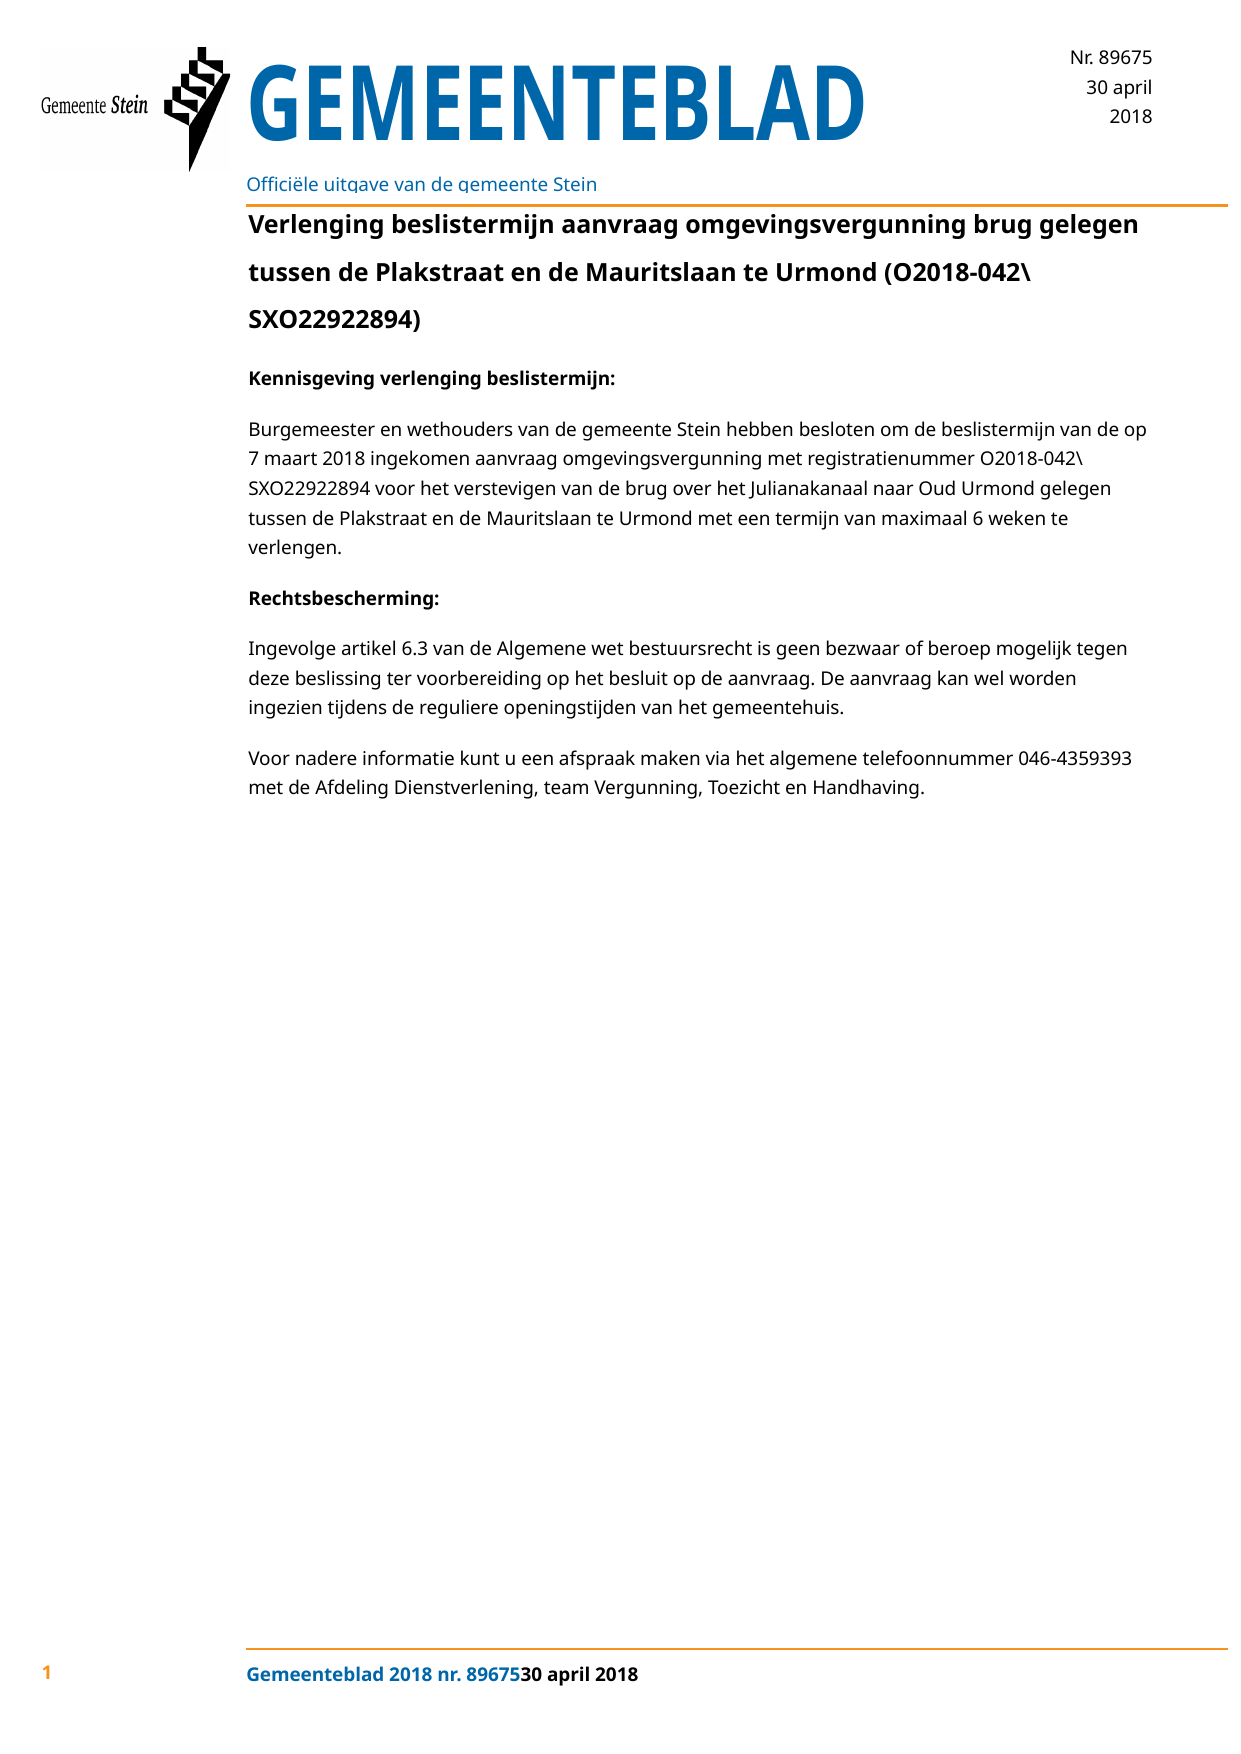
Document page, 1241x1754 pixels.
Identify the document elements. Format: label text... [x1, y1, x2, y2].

text Kennisgeving verlenging beslistermijn: [248, 366, 1152, 391]
text Verlenging beslistermijn aanvraag omgevingsvergunning brug gelegen tussen de Plakstraat en de Mauritslaan te Urmond (O2018-042\SXO22922894) [248, 207, 1152, 336]
text Voor nadere informatie kunt u een afspraak maken via het algemene telefoonnummer 046-4359393 met de Afdeling Dienstverlening, team Vergunning, Toezicht en Handhaving. [248, 745, 1152, 800]
picture [41, 47, 231, 172]
text Burgemeester en wethouders van de gemeente Stein hebben besloten om de beslistermijn van de op 7 maart 2018 ingekomen aanvraag omgevingsvergunning met registratienummer O2018-042\SXO22922894 voor het verstevigen van de brug over het Julianakanaal naar Oud Urmond gelegen tussen de Plakstraat en de Mauritslaan te Urmond met een termijn van maximaal 6 weken te verlengen. [248, 416, 1152, 560]
text Ingevolge artikel 6.3 van de Algemene wet bestuursrecht is geen bezwaar of beroep mogelijk tegen deze beslissing ter voorbereiding op het besluit op de aanvraag. De aanvraag kan wel worden ingezien tijdens de reguliere openingstijden van het gemeentehuis. [248, 635, 1152, 720]
text Rechtsbescherming: [248, 585, 1152, 610]
